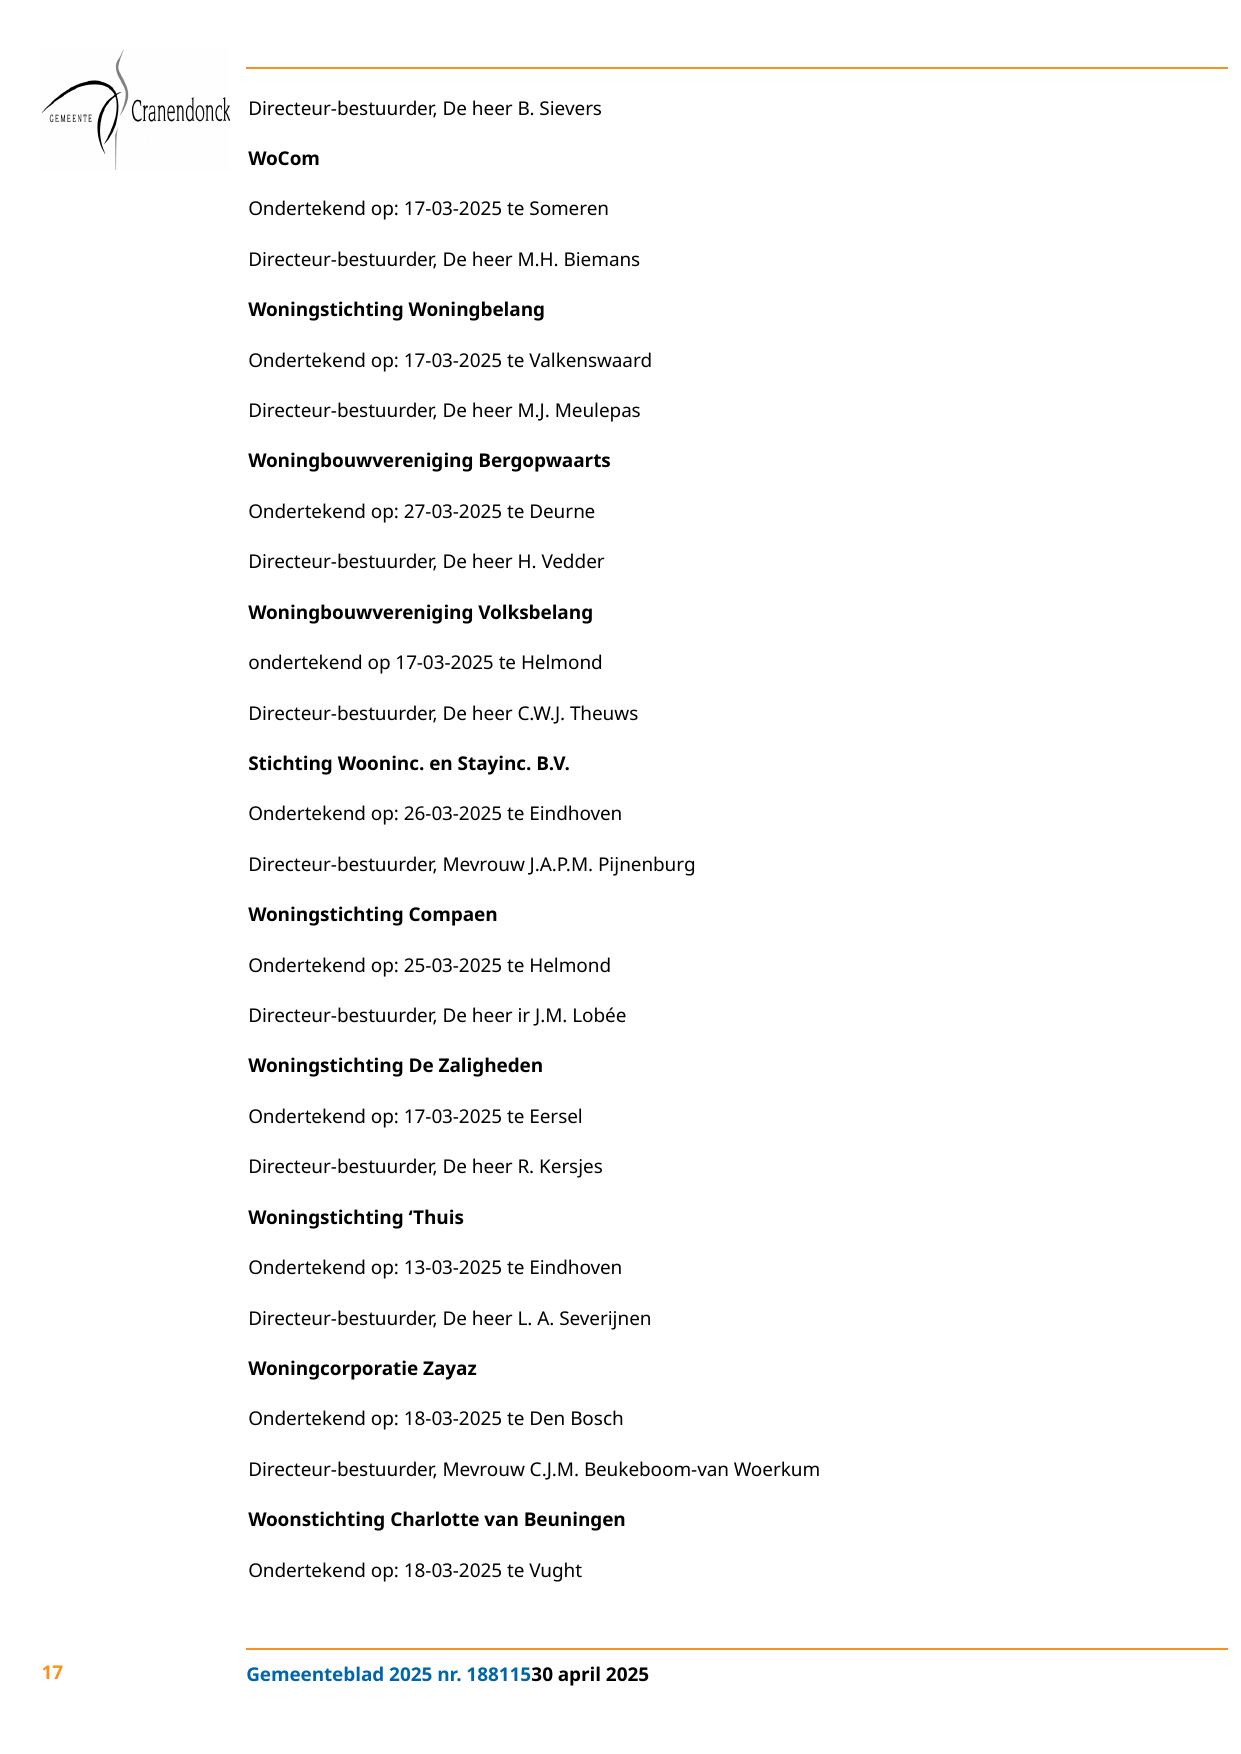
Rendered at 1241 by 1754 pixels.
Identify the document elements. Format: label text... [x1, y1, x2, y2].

text Directeur-bestuurder, De heer R. Kersjes [248, 1153, 1152, 1179]
text Ondertekend op: 18-03-2025 te Vught [248, 1557, 1152, 1583]
text Directeur-bestuurder, De heer M.J. Meulepas [248, 397, 1152, 423]
text Ondertekend op: 26-03-2025 te Eindhoven [248, 801, 1152, 826]
text Woningstichting Woningbelang [248, 296, 1152, 322]
text Ondertekend op: 17-03-2025 te Someren [248, 196, 1152, 221]
picture [41, 47, 231, 172]
text Woningcorporatie Zayaz [248, 1355, 1152, 1381]
text Woningstichting ‘Thuis [248, 1204, 1152, 1230]
text Ondertekend op: 18-03-2025 te Den Bosch [248, 1406, 1152, 1431]
text Ondertekend op: 17-03-2025 te Eersel [248, 1103, 1152, 1129]
text Directeur-bestuurder, De heer M.H. Biemans [248, 246, 1152, 272]
text Woningbouwvereniging Volksbelang [248, 599, 1152, 625]
text Directeur-bestuurder, Mevrouw J.A.P.M. Pijnenburg [248, 851, 1152, 877]
text Woonstichting Charlotte van Beuningen [248, 1506, 1152, 1532]
text Ondertekend op: 13-03-2025 te Eindhoven [248, 1254, 1152, 1280]
text Directeur-bestuurder, Mevrouw C.J.M. Beukeboom-van Woerkum [248, 1456, 1152, 1482]
text WoCom [248, 145, 1152, 171]
text Woningstichting De Zaligheden [248, 1053, 1152, 1078]
text Directeur-bestuurder, De heer B. Sievers [248, 95, 1152, 121]
text ondertekend op 17-03-2025 te Helmond [248, 649, 1152, 675]
text Ondertekend op: 27-03-2025 te Deurne [248, 498, 1152, 524]
text Woningstichting Compaen [248, 901, 1152, 927]
text Directeur-bestuurder, De heer C.W.J. Theuws [248, 700, 1152, 726]
text Directeur-bestuurder, De heer ir J.M. Lobée [248, 1002, 1152, 1028]
text Ondertekend op: 17-03-2025 te Valkenswaard [248, 347, 1152, 373]
text Stichting Wooninc. en Stayinc. B.V. [248, 750, 1152, 776]
text Woningbouwvereniging Bergopwaarts [248, 448, 1152, 473]
text Ondertekend op: 25-03-2025 te Helmond [248, 952, 1152, 978]
text Directeur-bestuurder, De heer L. A. Severijnen [248, 1305, 1152, 1331]
text Directeur-bestuurder, De heer H. Vedder [248, 548, 1152, 574]
